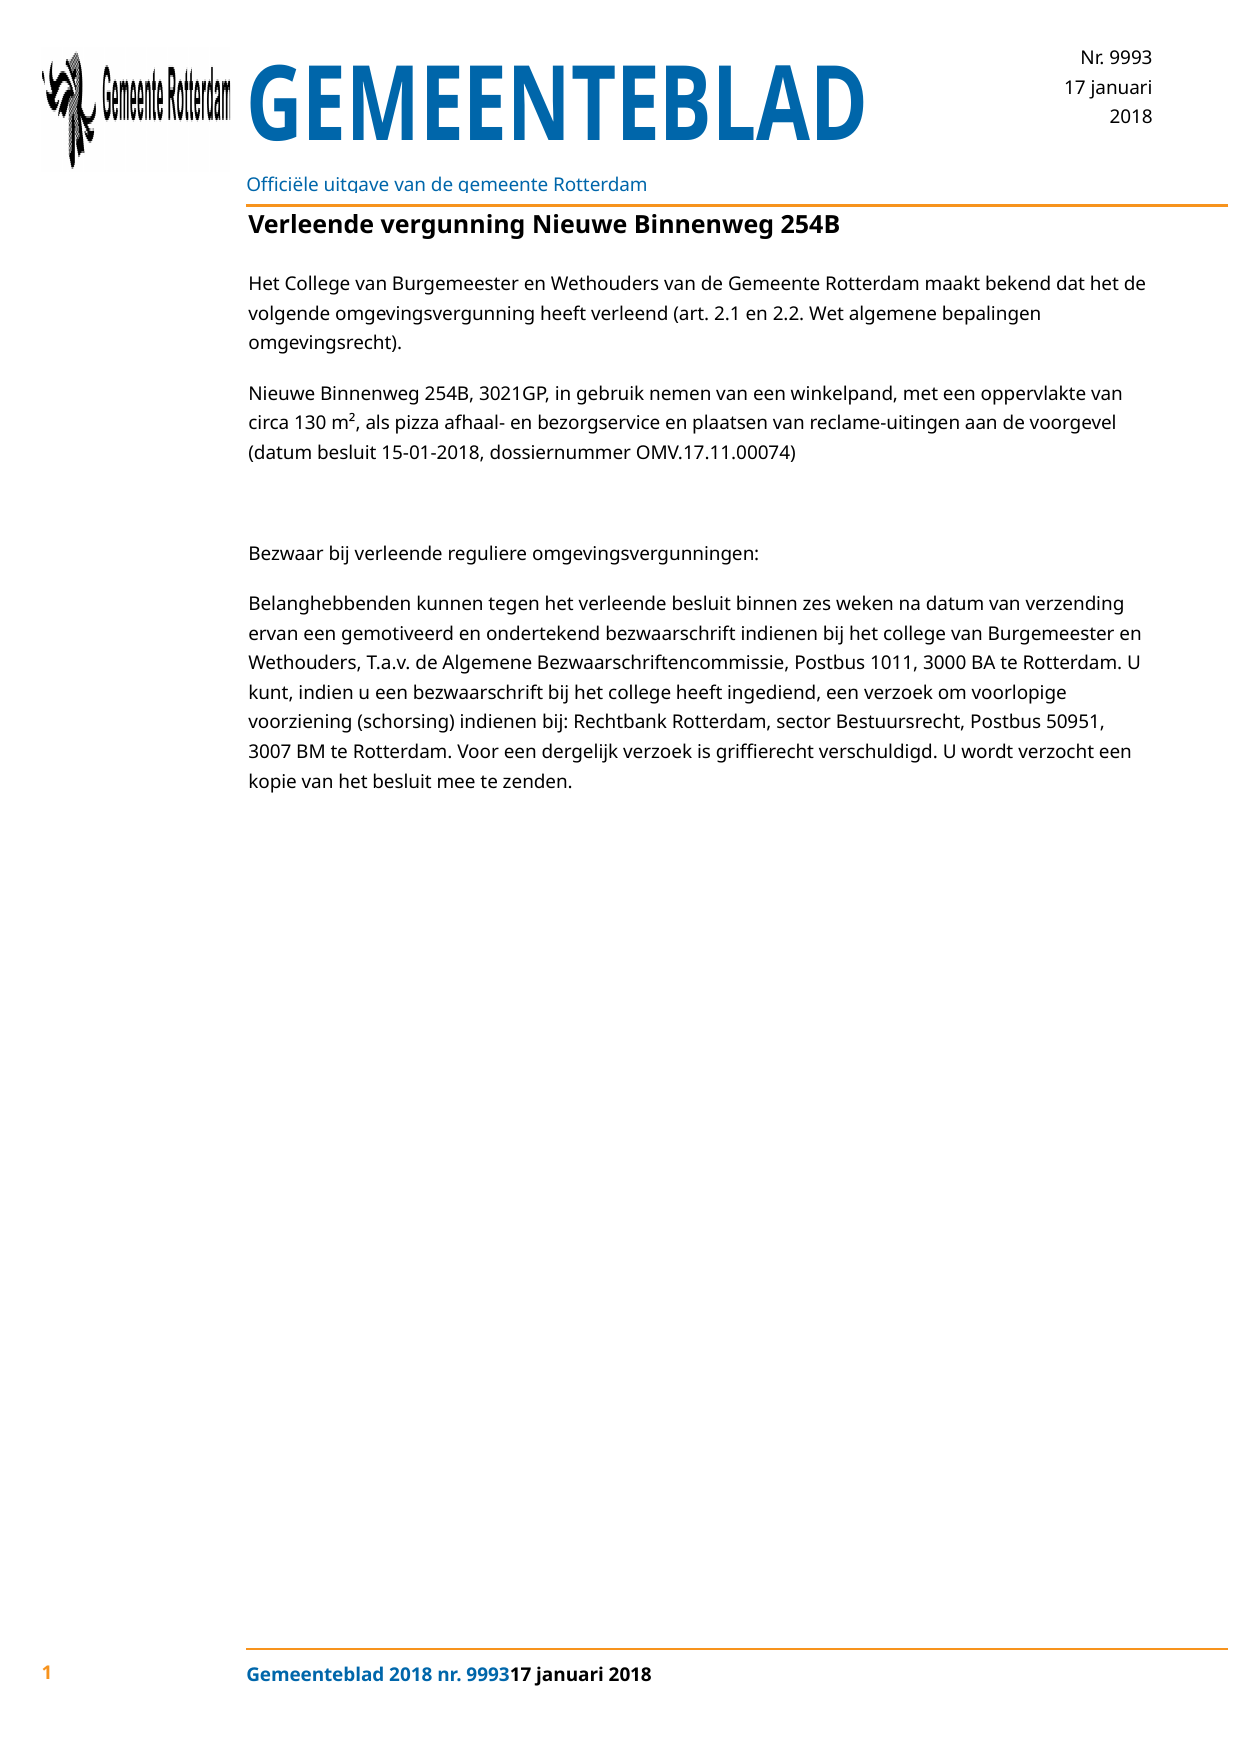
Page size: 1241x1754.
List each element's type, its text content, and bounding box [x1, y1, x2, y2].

text Verleende vergunning Nieuwe Binnenweg 254B [248, 207, 1152, 241]
picture [41, 47, 231, 172]
text Belanghebbenden kunnen tegen het verleende besluit binnen zes weken na datum van verzending ervan een gemotiveerd en ondertekend bezwaarschrift indienen bij het college van Burgemeester en Wethouders, T.a.v. de Algemene Bezwaarschriftencommissie, Postbus 1011, 3000 BA te Rotterdam. U kunt, indien u een bezwaarschrift bij het college heeft ingediend, een verzoek om voorlopige voorziening (schorsing) indienen bij: Rechtbank Rotterdam, sector Bestuursrecht, Postbus 50951, 3007 BM te Rotterdam. Voor een dergelijk verzoek is griffierecht verschuldigd. U wordt verzocht een kopie van het besluit mee te zenden. [248, 590, 1152, 793]
text Bezwaar bij verleende reguliere omgevingsvergunningen: [248, 540, 1152, 566]
text Het College van Burgemeester en Wethouders van de Gemeente Rotterdam maakt bekend dat het de volgende omgevingsvergunning heeft verleend (art. 2.1 en 2.2. Wet algemene bepalingen omgevingsrecht). [248, 270, 1152, 355]
text Nieuwe Binnenweg 254B, 3021GP, in gebruik nemen van een winkelpand, met een oppervlakte van circa 130 m², als pizza afhaal- en bezorgservice en plaatsen van reclame-uitingen aan de voorgevel (datum besluit 15-01-2018, dossiernummer OMV.17.11.00074) [248, 380, 1152, 465]
